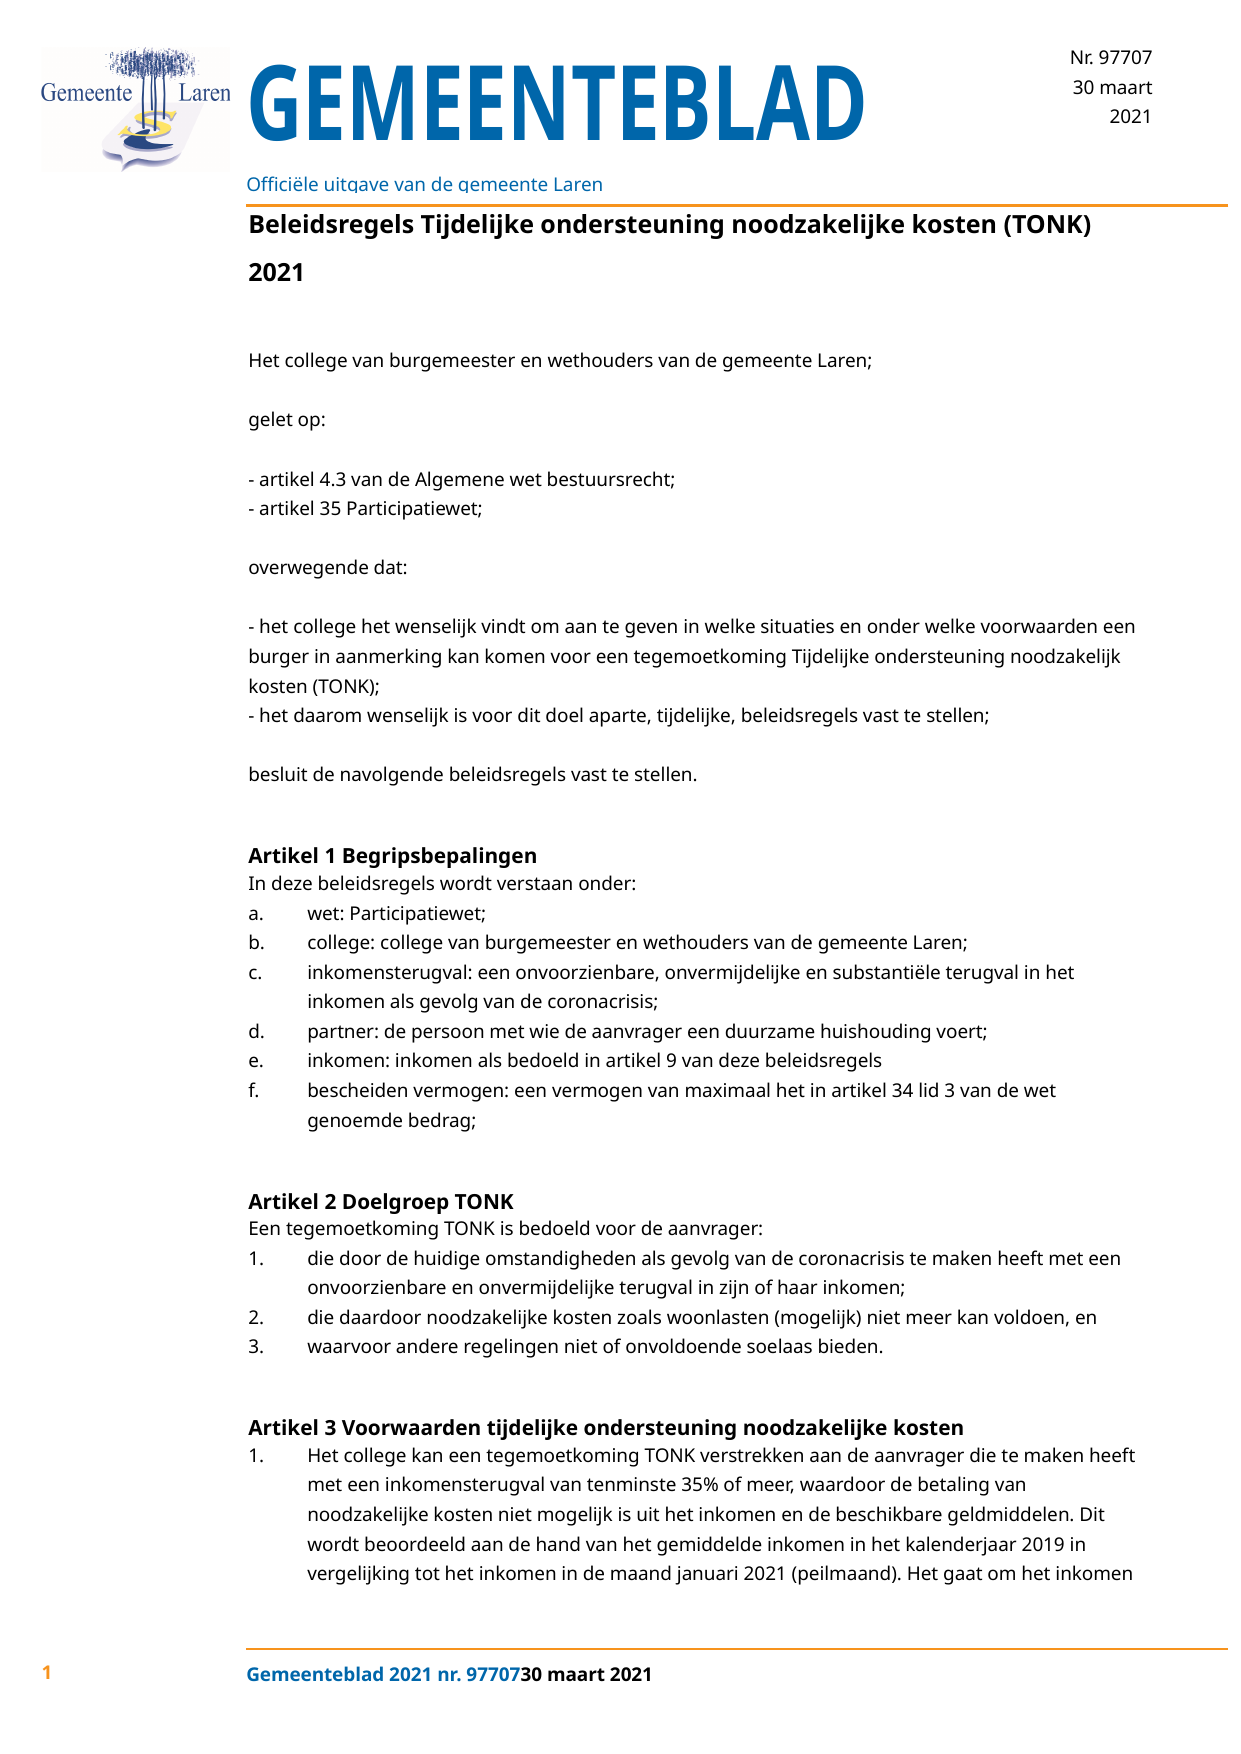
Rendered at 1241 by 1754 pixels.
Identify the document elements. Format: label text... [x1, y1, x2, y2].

text - het daarom wenselijk is voor dit doel aparte, tijdelijke, beleidsregels vast te stellen; [248, 702, 1152, 728]
text Beleidsregels Tijdelijke ondersteuning noodzakelijke kosten (TONK) 2021 [248, 207, 1152, 288]
text Artikel 1 Begripsbepalingen [248, 842, 1152, 870]
text In deze beleidsregels wordt verstaan onder: [248, 870, 1152, 896]
text - artikel 35 Participatiewet; [248, 495, 1152, 521]
list die door de huidige omstandigheden als gevolg van de coronacrisis te maken heeft met een onvoorzienbare en onvermijdelijke terugval in zijn of haar inkomen; [248, 1245, 1152, 1300]
list inkomensterugval: een onvoorzienbare, onvermijdelijke en substantiële terugval in het inkomen als gevolg van de coronacrisis; [248, 959, 1152, 1014]
list wet: Participatiewet; [248, 900, 1152, 925]
list bescheiden vermogen: een vermogen van maximaal het in artikel 34 lid 3 van de wet genoemde bedrag; [248, 1077, 1152, 1132]
list die daardoor noodzakelijke kosten zoals woonlasten (mogelijk) niet meer kan voldoen, en [248, 1304, 1152, 1330]
text - het college het wenselijk vindt om aan te geven in welke situaties en onder welke voorwaarden een burger in aanmerking kan komen voor een tegemoetkoming Tijdelijke ondersteuning noodzakelijk kosten (TONK); [248, 614, 1152, 699]
list waarvoor andere regelingen niet of onvoldoende soelaas bieden. [248, 1333, 1152, 1359]
list college: college van burgemeester en wethouders van de gemeente Laren; [248, 929, 1152, 955]
text Het college van burgemeester en wethouders van de gemeente Laren; [248, 347, 1152, 373]
text Een tegemoetkoming TONK is bedoeld voor de aanvrager: [248, 1215, 1152, 1241]
picture [41, 47, 231, 172]
list Het college kan een tegemoetkoming TONK verstrekken aan de aanvrager die te maken heeft met een inkomensterugval van tenminste 35% of meer, waardoor de betaling van noodzakelijke kosten niet mogelijk is uit het inkomen en de beschikbare geldmiddelen. Dit wordt beoordeeld aan de hand van het gemiddelde inkomen in het kalenderjaar 2019 in vergelijking tot het inkomen in de maand januari 2021 (peilmaand). Het gaat om het inkomen [248, 1442, 1152, 1586]
list partner: de persoon met wie de aanvrager een duurzame huishouding voert; [248, 1018, 1152, 1044]
text Artikel 3 Voorwaarden tijdelijke ondersteuning noodzakelijke kosten [248, 1413, 1152, 1442]
text - artikel 4.3 van de Algemene wet bestuursrecht; [248, 466, 1152, 492]
text overwegende dat: [248, 554, 1152, 580]
text besluit de navolgende beleidsregels vast te stellen. [248, 762, 1152, 787]
text Artikel 2 Doelgroep TONK [248, 1187, 1152, 1215]
list inkomen: inkomen als bedoeld in artikel 9 van deze beleidsregels [248, 1048, 1152, 1073]
text gelet op: [248, 407, 1152, 432]
